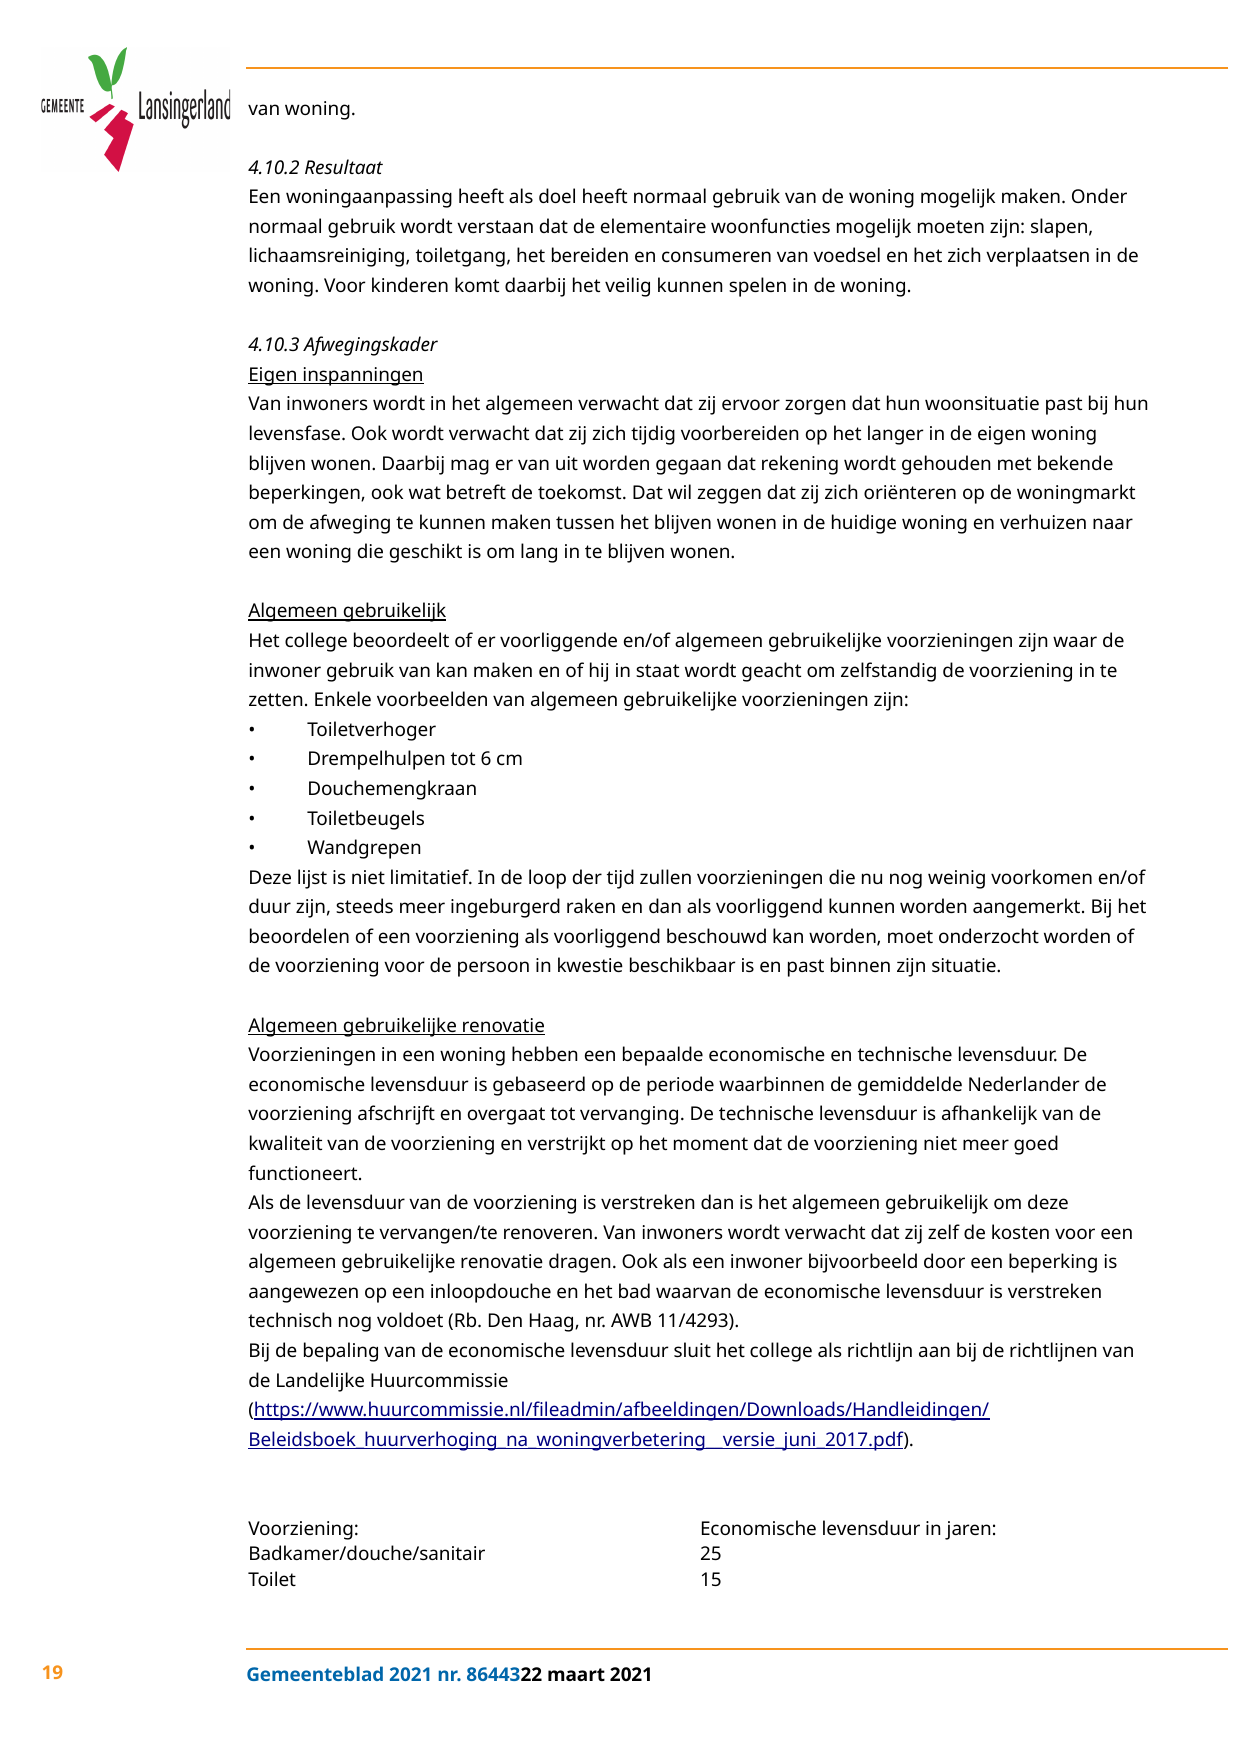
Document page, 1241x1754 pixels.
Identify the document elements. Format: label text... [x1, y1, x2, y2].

text van woning. [248, 95, 1152, 121]
picture [41, 47, 231, 172]
table_cell 25 [700, 1541, 1152, 1566]
list Douchemengkraan [248, 775, 1152, 801]
text Het college beoordeelt of er voorliggende en/of algemeen gebruikelijke voorzieningen zijn waar de inwoner gebruik van kan maken en of hij in staat wordt geacht om zelfstandig de voorziening in te zetten. Enkele voorbeelden van algemeen gebruikelijke voorzieningen zijn: [248, 627, 1152, 712]
text Eigen inspanningen [248, 361, 1152, 387]
text Van inwoners wordt in het algemeen verwacht dat zij ervoor zorgen dat hun woonsituatie past bij hun levensfase. Ook wordt verwacht dat zij zich tijdig voorbereiden op het langer in de eigen woning blijven wonen. Daarbij mag er van uit worden gegaan dat rekening wordt gehouden met bekende beperkingen, ook wat betreft de toekomst. Dat wil zeggen dat zij zich oriënteren op de woningmarkt om de afweging te kunnen maken tussen het blijven wonen in de huidige woning en verhuizen naar een woning die geschikt is om lang in te blijven wonen. [248, 391, 1152, 564]
text Als de levensduur van de voorziening is verstreken dan is het algemeen gebruikelijk om deze voorziening te vervangen/te renoveren. Van inwoners wordt verwacht dat zij zelf de kosten voor een algemeen gebruikelijke renovatie dragen. Ook als een inwoner bijvoorbeeld door een beperking is aangewezen op een inloopdouche en het bad waarvan de economische levensduur is verstreken technisch nog voldoet (Rb. Den Haag, nr. AWB 11/4293). [248, 1189, 1152, 1333]
list Drempelhulpen tot 6 cm [248, 746, 1152, 771]
text Algemeen gebruikelijke renovatie [248, 1012, 1152, 1038]
text 4.10.3 Afwegingskader [248, 331, 1152, 357]
text Een woningaanpassing heeft als doel heeft normaal gebruik van de woning mogelijk maken. Onder normaal gebruik wordt verstaan dat de elementaire woonfuncties mogelijk moeten zijn: slapen, lichaamsreiniging, toiletgang, het bereiden en consumeren van voedsel en het zich verplaatsen in de woning. Voor kinderen komt daarbij het veilig kunnen spelen in de woning. [248, 183, 1152, 298]
text 4.10.2 Resultaat [248, 154, 1152, 180]
list Toiletbeugels [248, 805, 1152, 831]
text Algemeen gebruikelijk [248, 598, 1152, 623]
table_cell 15 [700, 1566, 1152, 1592]
list Toiletverhoger [248, 716, 1152, 742]
table_cell Toilet [248, 1566, 700, 1592]
text Deze lijst is niet limitatief. In de loop der tijd zullen voorzieningen die nu nog weinig voorkomen en/of duur zijn, steeds meer ingeburgerd raken en dan als voorliggend kunnen worden aangemerkt. Bij het beoordelen of een voorziening als voorliggend beschouwd kan worden, moet onderzocht worden of de voorziening voor de persoon in kwestie beschikbaar is en past binnen zijn situatie. [248, 864, 1152, 978]
table_cell Badkamer/douche/sanitair [248, 1541, 700, 1566]
table_header Voorziening: [248, 1515, 700, 1541]
table_header Economische levensduur in jaren: [700, 1515, 1152, 1541]
text Voorzieningen in een woning hebben een bepaalde economische en technische levensduur. De economische levensduur is gebaseerd op de periode waarbinnen de gemiddelde Nederlander de voorziening afschrijft en overgaat tot vervanging. De technische levensduur is afhankelijk van de kwaliteit van de voorziening en verstrijkt op het moment dat de voorziening niet meer goed functioneert. [248, 1041, 1152, 1186]
list Wandgrepen [248, 834, 1152, 860]
text Bij de bepaling van de economische levensduur sluit het college als richtlijn aan bij de richtlijnen van de Landelijke Huurcommissie (https://www.huurcommissie.nl/fileadmin/afbeeldingen/Downloads/Handleidingen/Beleidsboek_huurverhoging_na_woningverbetering__versie_juni_2017.pdf). [248, 1337, 1152, 1452]
